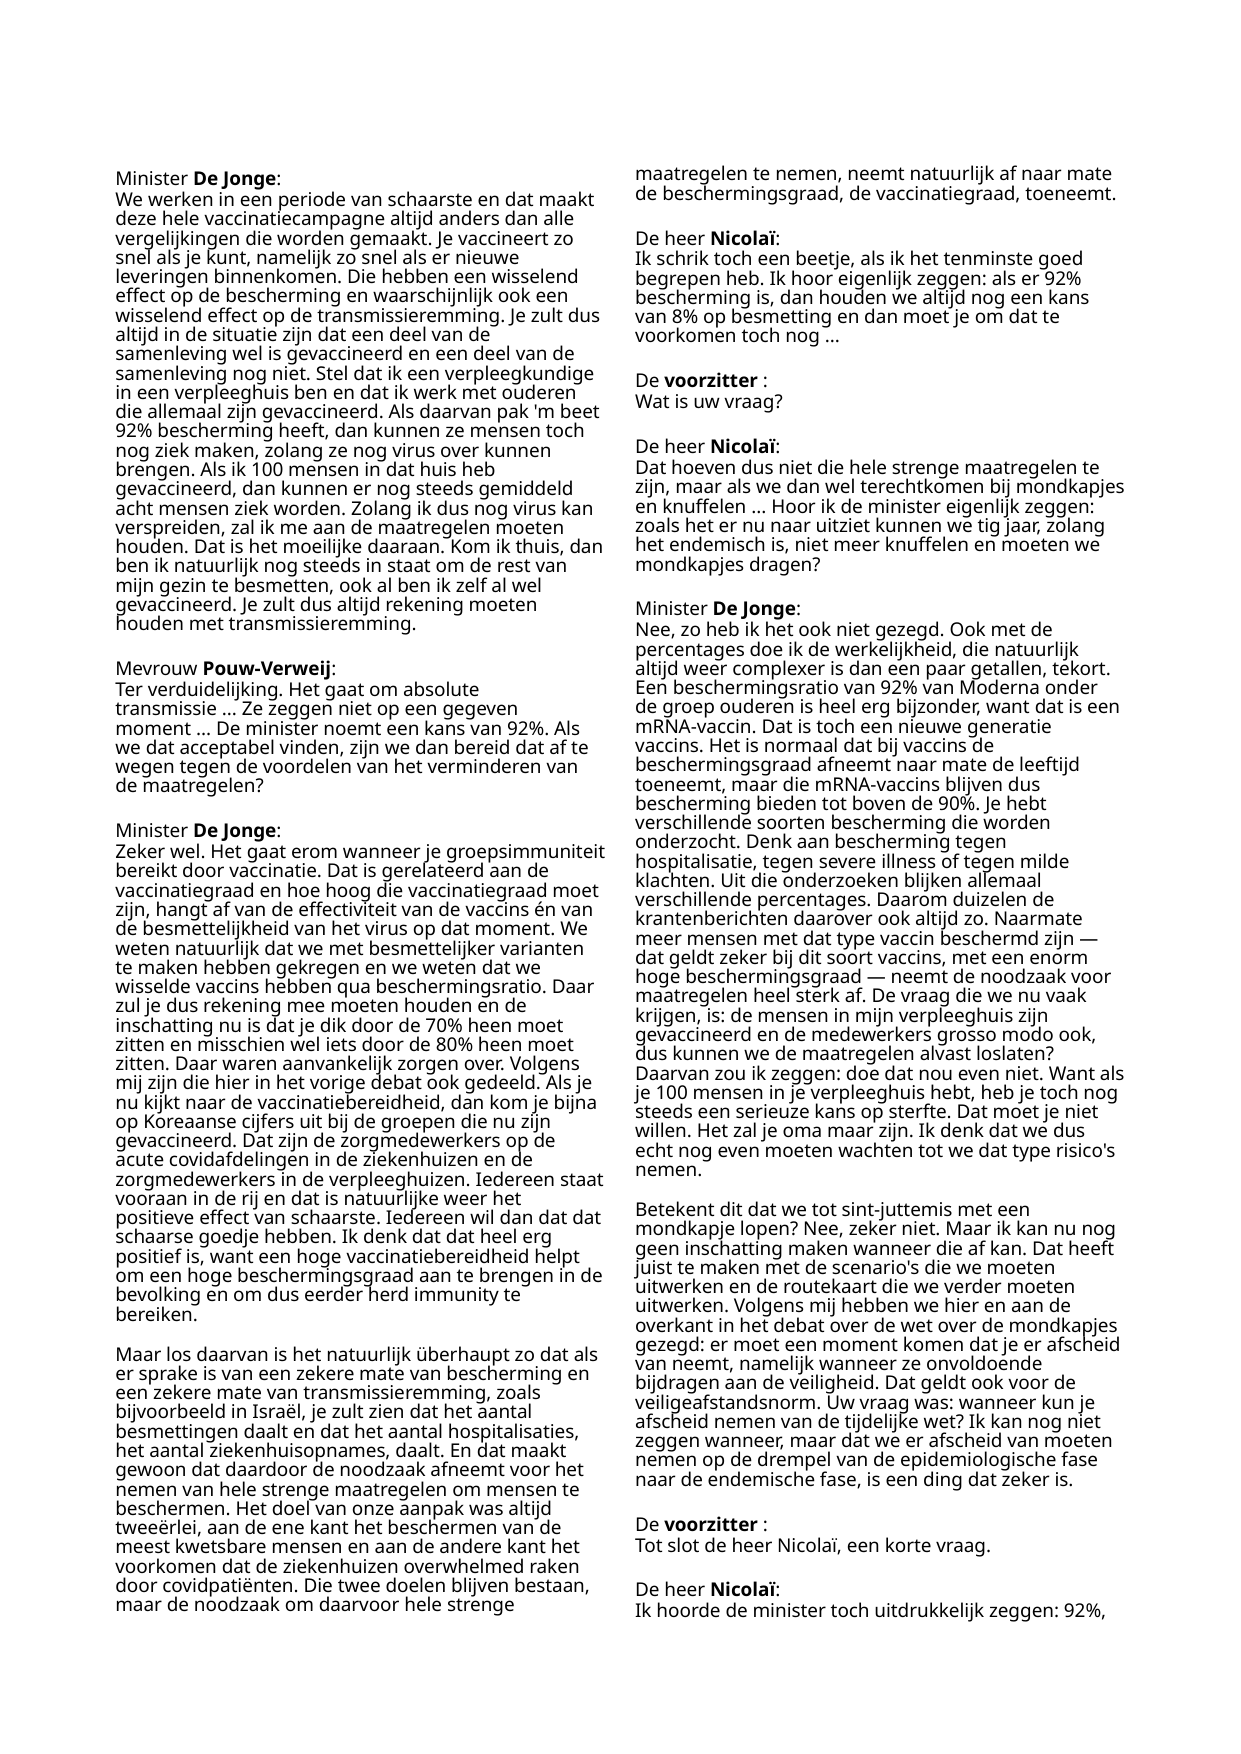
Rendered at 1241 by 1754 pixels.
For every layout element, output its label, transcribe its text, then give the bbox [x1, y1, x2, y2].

text Minister De Jonge: [115, 165, 605, 191]
text Tot slot de heer Nicolaï, een korte vraag. [635, 1537, 1125, 1556]
text Minister De Jonge: [115, 817, 605, 843]
text Ik schrik toch een beetje, als ik het tenminste goed begrepen heb. Ik hoor eigenlijk zeggen: als er 92% bescherming is, dan houden we altijd nog een kans van 8% op besmetting en dan moet je om dat te voorkomen toch nog ... [635, 250, 1125, 347]
text Ter verduidelijking. Het gaat om absolute transmissie ... Ze zeggen niet op een gegeven moment ... De minister noemt een kans van 92%. Als we dat acceptabel vinden, zijn we dan bereid dat af te wegen tegen de voordelen van het verminderen van de maatregelen? [115, 681, 605, 797]
text De heer Nicolaï: [635, 433, 1125, 459]
text Betekent dit dat we tot sint-juttemis met een mondkapje lopen? Nee, zeker niet. Maar ik kan nu nog geen inschatting maken wanneer die af kan. Dat heeft juist te maken met de scenario's die we moeten uitwerken en de routekaart die we verder moeten uitwerken. Volgens mij hebben we hier en aan de overkant in het debat over de wet over de mondkapjes gezegd: er moet een moment komen dat je er afscheid van neemt, namelijk wanneer ze onvoldoende bijdragen aan de veiligheid. Dat geldt ook voor de veiligeafstandsnorm. Uw vraag was: wanneer kun je afscheid nemen van de tijdelijke wet? Ik kan nog niet zeggen wanneer, maar dat we er afscheid van moeten nemen op de drempel van de epidemiologische fase naar de endemische fase, is een ding dat zeker is. [635, 1201, 1125, 1490]
text Minister De Jonge: [635, 596, 1125, 621]
text De voorzitter : [635, 368, 1125, 393]
text De heer Nicolaï: [635, 1577, 1125, 1602]
text maatregelen te nemen, neemt natuurlijk af naar mate de beschermingsgraad, de vaccinatiegraad, toeneemt. [635, 165, 1125, 204]
text Maar los daarvan is het natuurlijk überhaupt zo dat als er sprake is van een zekere mate van bescherming en een zekere mate van transmissieremming, zoals bijvoorbeeld in Israël, je zult zien dat het aantal besmettingen daalt en dat het aantal hospitalisaties, het aantal ziekenhuisopnames, daalt. En dat maakt gewoon dat daardoor de noodzaak afneemt voor het nemen van hele strenge maatregelen om mensen te beschermen. Het doel van onze aanpak was altijd tweeërlei, aan de ene kant het beschermen van de meest kwetsbare mensen en aan de andere kant het voorkomen dat de ziekenhuizen overwhelmed raken door covidpatiënten. Die twee doelen blijven bestaan, maar de noodzaak om daarvoor hele strenge [115, 1346, 605, 1615]
text Nee, zo heb ik het ook niet gezegd. Ook met de percentages doe ik de werkelijkheid, die natuurlijk altijd weer complexer is dan een paar getallen, tekort. Een beschermingsratio van 92% van Moderna onder de groep ouderen is heel erg bijzonder, want dat is een mRNA-vaccin. Dat is toch een nieuwe generatie vaccins. Het is normaal dat bij vaccins de beschermingsgraad afneemt naar mate de leeftijd toeneemt, maar die mRNA-vaccins blijven dus bescherming bieden tot boven de 90%. Je hebt verschillende soorten bescherming die worden onderzocht. Denk aan bescherming tegen hospitalisatie, tegen severe illness of tegen milde klachten. Uit die onderzoeken blijken allemaal verschillende percentages. Daarom duizelen de krantenberichten daarover ook altijd zo. Naarmate meer mensen met dat type vaccin beschermd zijn — dat geldt zeker bij dit soort vaccins, met een enorm hoge beschermingsgraad — neemt de noodzaak voor maatregelen heel sterk af. De vraag die we nu vaak krijgen, is: de mensen in mijn verpleeghuis zijn gevaccineerd en de medewerkers grosso modo ook, dus kunnen we de maatregelen alvast loslaten? Daarvan zou ik zeggen: doe dat nou even niet. Want als je 100 mensen in je verpleeghuis hebt, heb je toch nog steeds een serieuze kans op sterfte. Dat moet je niet willen. Het zal je oma maar zijn. Ik denk dat we dus echt nog even moeten wachten tot we dat type risico's nemen. [635, 621, 1125, 1180]
text We werken in een periode van schaarste en dat maakt deze hele vaccinatiecampagne altijd anders dan alle vergelijkingen die worden gemaakt. Je vaccineert zo snel als je kunt, namelijk zo snel als er nieuwe leveringen binnenkomen. Die hebben een wisselend effect op de bescherming en waarschijnlijk ook een wisselend effect op de transmissieremming. Je zult dus altijd in de situatie zijn dat een deel van de samenleving wel is gevaccineerd en een deel van de samenleving nog niet. Stel dat ik een verpleegkundige in een verpleeghuis ben en dat ik werk met ouderen die allemaal zijn gevaccineerd. Als daarvan pak 'm beet 92% bescherming heeft, dan kunnen ze mensen toch nog ziek maken, zolang ze nog virus over kunnen brengen. Als ik 100 mensen in dat huis heb gevaccineerd, dan kunnen er nog steeds gemiddeld acht mensen ziek worden. Zolang ik dus nog virus kan verspreiden, zal ik me aan de maatregelen moeten houden. Dat is het moeilijke daaraan. Kom ik thuis, dan ben ik natuurlijk nog steeds in staat om de rest van mijn gezin te besmetten, ook al ben ik zelf al wel gevaccineerd. Je zult dus altijd rekening moeten houden met transmissieremming. [115, 191, 605, 634]
text Ik hoorde de minister toch uitdrukkelijk zeggen: 92%, [635, 1602, 1125, 1622]
text De heer Nicolaï: [635, 225, 1125, 250]
text Mevrouw Pouw-Verweij: [115, 655, 605, 681]
text Zeker wel. Het gaat erom wanneer je groepsimmuniteit bereikt door vaccinatie. Dat is gerelateerd aan de vaccinatiegraad en hoe hoog die vaccinatiegraad moet zijn, hangt af van de effectiviteit van de vaccins én van de besmettelijkheid van het virus op dat moment. We weten natuurlijk dat we met besmettelijker varianten te maken hebben gekregen en we weten dat we wisselde vaccins hebben qua beschermingsratio. Daar zul je dus rekening mee moeten houden en de inschatting nu is dat je dik door de 70% heen moet zitten en misschien wel iets door de 80% heen moet zitten. Daar waren aanvankelijk zorgen over. Volgens mij zijn die hier in het vorige debat ook gedeeld. Als je nu kijkt naar de vaccinatiebereidheid, dan kom je bijna op Koreaanse cijfers uit bij de groepen die nu zijn gevaccineerd. Dat zijn de zorgmedewerkers op de acute covidafdelingen in de ziekenhuizen en de zorgmedewerkers in de verpleeghuizen. Iedereen staat vooraan in de rij en dat is natuurlijke weer het positieve effect van schaarste. Iedereen wil dan dat dat schaarse goedje hebben. Ik denk dat dat heel erg positief is, want een hoge vaccinatiebereidheid helpt om een hoge beschermingsgraad aan te brengen in de bevolking en om dus eerder herd immunity te bereiken. [115, 843, 605, 1325]
text De voorzitter : [635, 1511, 1125, 1537]
text Wat is uw vraag? [635, 393, 1125, 413]
text Dat hoeven dus niet die hele strenge maatregelen te zijn, maar als we dan wel terechtkomen bij mondkapjes en knuffelen ... Hoor ik de minister eigenlijk zeggen: zoals het er nu naar uitziet kunnen we tig jaar, zolang het endemisch is, niet meer knuffelen en moeten we mondkapjes dragen? [635, 459, 1125, 575]
